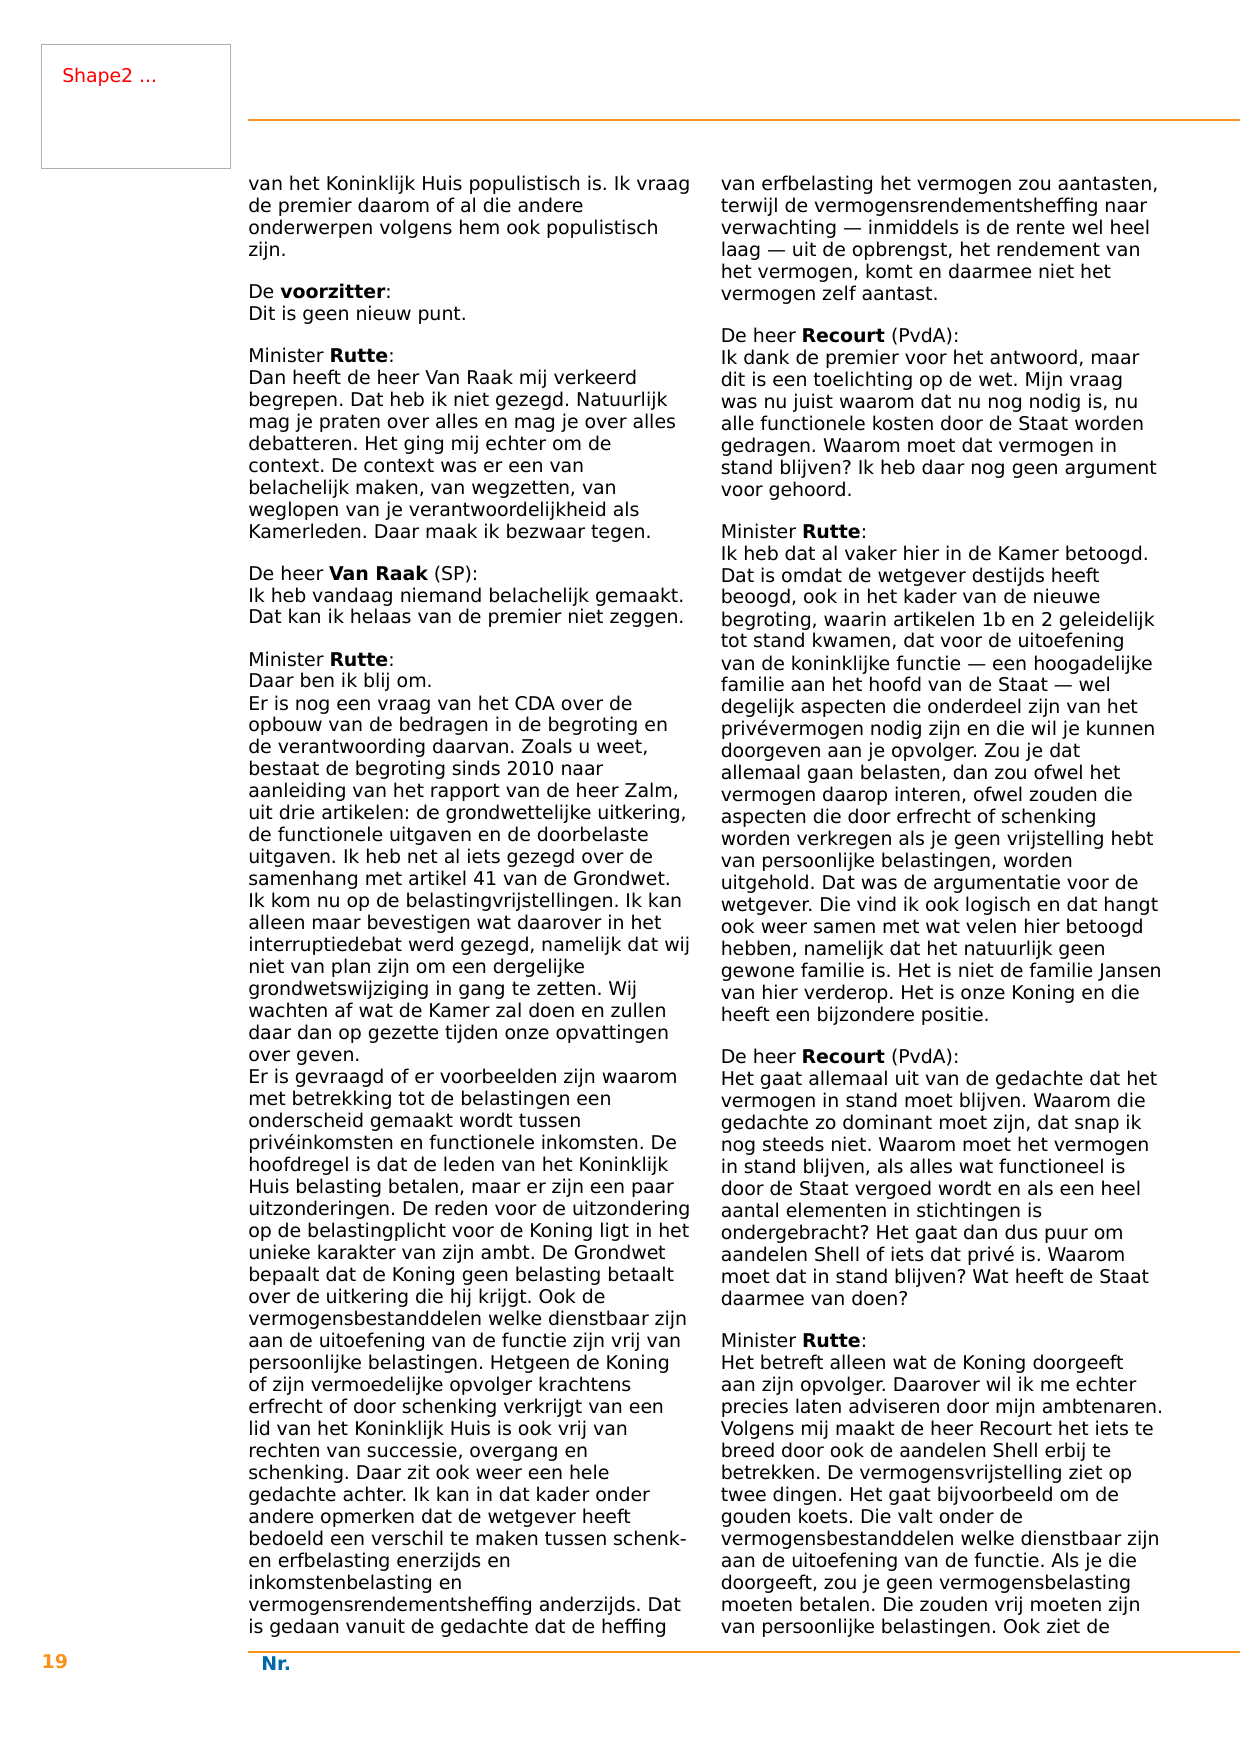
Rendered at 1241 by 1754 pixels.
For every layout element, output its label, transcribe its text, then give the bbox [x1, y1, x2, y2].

text Minister Rutte: [721, 1330, 1163, 1352]
text Minister Rutte: [248, 345, 691, 367]
text Dan heeft de heer Van Raak mij verkeerd begrepen. Dat heb ik niet gezegd. Natuurlijk mag je praten over alles en mag je over alles debatteren. Het ging mij echter om de context. De context was er een van belachelijk maken, van wegzetten, van weglopen van je verantwoordelijkheid als Kamerleden. Daar maak ik bezwaar tegen. [248, 367, 691, 542]
text Er is nog een vraag van het CDA over de opbouw van de bedragen in de begroting en de verantwoording daarvan. Zoals u weet, bestaat de begroting sinds 2010 naar aanleiding van het rapport van de heer Zalm, uit drie artikelen: de grondwettelijke uitkering, de functionele uitgaven en de doorbelaste uitgaven. Ik heb net al iets gezegd over de samenhang met artikel 41 van de Grondwet. [248, 692, 691, 890]
text De voorzitter: [248, 281, 691, 303]
text De heer Van Raak (SP): [248, 562, 691, 584]
text van het Koninklijk Huis populistisch is. Ik vraag de premier daarom of al die andere onderwerpen volgens hem ook populistisch zijn. [248, 173, 691, 261]
text Ik heb vandaag niemand belachelijk gemaakt. Dat kan ik helaas van de premier niet zeggen. [248, 584, 691, 628]
text Het gaat allemaal uit van de gedachte dat het vermogen in stand moet blijven. Waarom die gedachte zo dominant moet zijn, dat snap ik nog steeds niet. Waarom moet het vermogen in stand blijven, als alles wat functioneel is door de Staat vergoed wordt en als een heel aantal elementen in stichtingen is ondergebracht? Het gaat dan dus puur om aandelen Shell of iets dat privé is. Waarom moet dat in stand blijven? Wat heeft de Staat daarmee van doen? [721, 1068, 1163, 1310]
text Het betreft alleen wat de Koning doorgeeft aan zijn opvolger. Daarover wil ik me echter precies laten adviseren door mijn ambtenaren. Volgens mij maakt de heer Recourt het iets te breed door ook de aandelen Shell erbij te betrekken. De vermogensvrijstelling ziet op twee dingen. Het gaat bijvoorbeeld om de gouden koets. Die valt onder de vermogensbestanddelen welke dienstbaar zijn aan de uitoefening van de functie. Als je die doorgeeft, zou je geen vermogensbelasting moeten betalen. Die zouden vrij moeten zijn van persoonlijke belastingen. Ook ziet de [721, 1352, 1163, 1637]
text Minister Rutte: [248, 648, 691, 670]
text Ik heb dat al vaker hier in de Kamer betoogd. Dat is omdat de wetgever destijds heeft beoogd, ook in het kader van de nieuwe begroting, waarin artikelen 1b en 2 geleidelijk tot stand kwamen, dat voor de uitoefening van de koninklijke functie — een hoogadelijke familie aan het hoofd van de Staat — wel degelijk aspecten die onderdeel zijn van het privévermogen nodig zijn en die wil je kunnen doorgeven aan je opvolger. Zou je dat allemaal gaan belasten, dan zou ofwel het vermogen daarop interen, ofwel zouden die aspecten die door erfrecht of schenking worden verkregen als je geen vrijstelling hebt van persoonlijke belastingen, worden uitgehold. Dat was de argumentatie voor de wetgever. Die vind ik ook logisch en dat hangt ook weer samen met wat velen hier betoogd hebben, namelijk dat het natuurlijk geen gewone familie is. Het is niet de familie Jansen van hier verderop. Het is onze Koning en die heeft een bijzondere positie. [721, 542, 1163, 1026]
text De heer Recourt (PvdA): [721, 1046, 1163, 1068]
text De heer Recourt (PvdA): [721, 325, 1163, 347]
text Ik dank de premier voor het antwoord, maar dit is een toelichting op de wet. Mijn vraag was nu juist waarom dat nu nog nodig is, nu alle functionele kosten door de Staat worden gedragen. Waarom moet dat vermogen in stand blijven? Ik heb daar nog geen argument voor gehoord. [721, 347, 1163, 501]
text Er is gevraagd of er voorbeelden zijn waarom met betrekking tot de belastingen een onderscheid gemaakt wordt tussen privéinkomsten en functionele inkomsten. De hoofdregel is dat de leden van het Koninklijk Huis belasting betalen, maar er zijn een paar uitzonderingen. De reden voor de uitzondering op de belastingplicht voor de Koning ligt in het unieke karakter van zijn ambt. De Grondwet bepaalt dat de Koning geen belasting betaalt over de uitkering die hij krijgt. Ook de vermogensbestanddelen welke dienstbaar zijn aan de uitoefening van de functie zijn vrij van persoonlijke belastingen. Hetgeen de Koning of zijn vermoedelijke opvolger krachtens erfrecht of door schenking verkrijgt van een lid van het Koninklijk Huis is ook vrij van rechten van successie, overgang en schenking. Daar zit ook weer een hele gedachte achter. Ik kan in dat kader onder andere opmerken dat de wetgever heeft bedoeld een verschil te maken tussen schenk- en erfbelasting enerzijds en inkomstenbelasting en vermogensrendementsheffing anderzijds. Dat is gedaan vanuit de gedachte dat de heffing [248, 1066, 691, 1637]
text van erfbelasting het vermogen zou aantasten, terwijl de vermogensrendementsheffing naar verwachting — inmiddels is de rente wel heel laag — uit de opbrengst, het rendement van het vermogen, komt en daarmee niet het vermogen zelf aantast. [721, 173, 1163, 305]
text Daar ben ik blij om. [248, 670, 691, 692]
text Ik kom nu op de belastingvrijstellingen. Ik kan alleen maar bevestigen wat daarover in het interruptiedebat werd gezegd, namelijk dat wij niet van plan zijn om een dergelijke grondwetswijziging in gang te zetten. Wij wachten af wat de Kamer zal doen en zullen daar dan op gezette tijden onze opvattingen over geven. [248, 890, 691, 1066]
text Minister Rutte: [721, 521, 1163, 542]
text Dit is geen nieuw punt. [248, 303, 691, 325]
